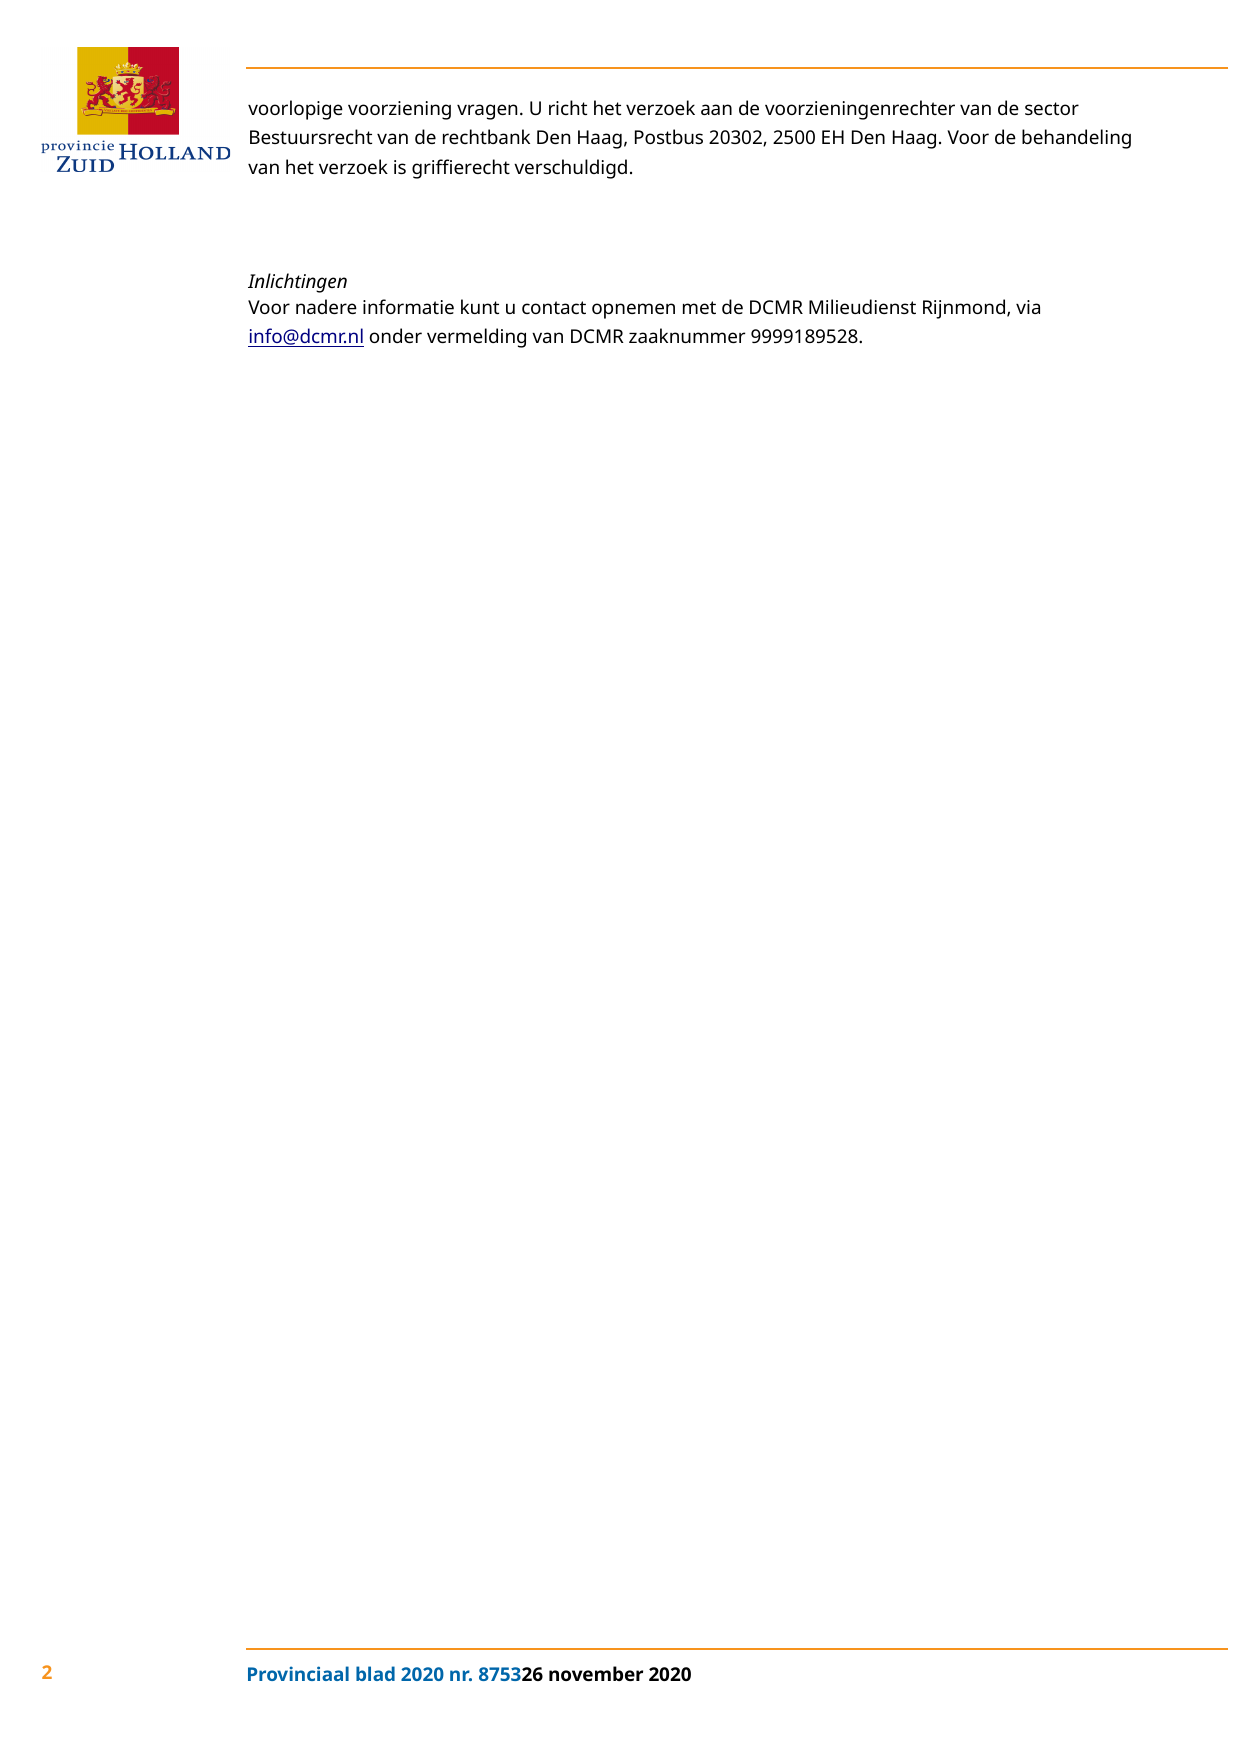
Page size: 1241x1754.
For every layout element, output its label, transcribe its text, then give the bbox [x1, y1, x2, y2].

picture [41, 47, 231, 172]
text voorlopige voorziening vragen. U richt het verzoek aan de voorzieningenrechter van de sector Bestuursrecht van de rechtbank Den Haag, Postbus 20302, 2500 EH Den Haag. Voor de behandeling van het verzoek is griffierecht verschuldigd. [248, 95, 1152, 180]
text Voor nadere informatie kunt u contact opnemen met de DCMR Milieudienst Rijnmond, via info@dcmr.nl onder vermelding van DCMR zaaknummer 9999189528. [248, 294, 1152, 349]
text Inlichtingen [248, 268, 1152, 294]
